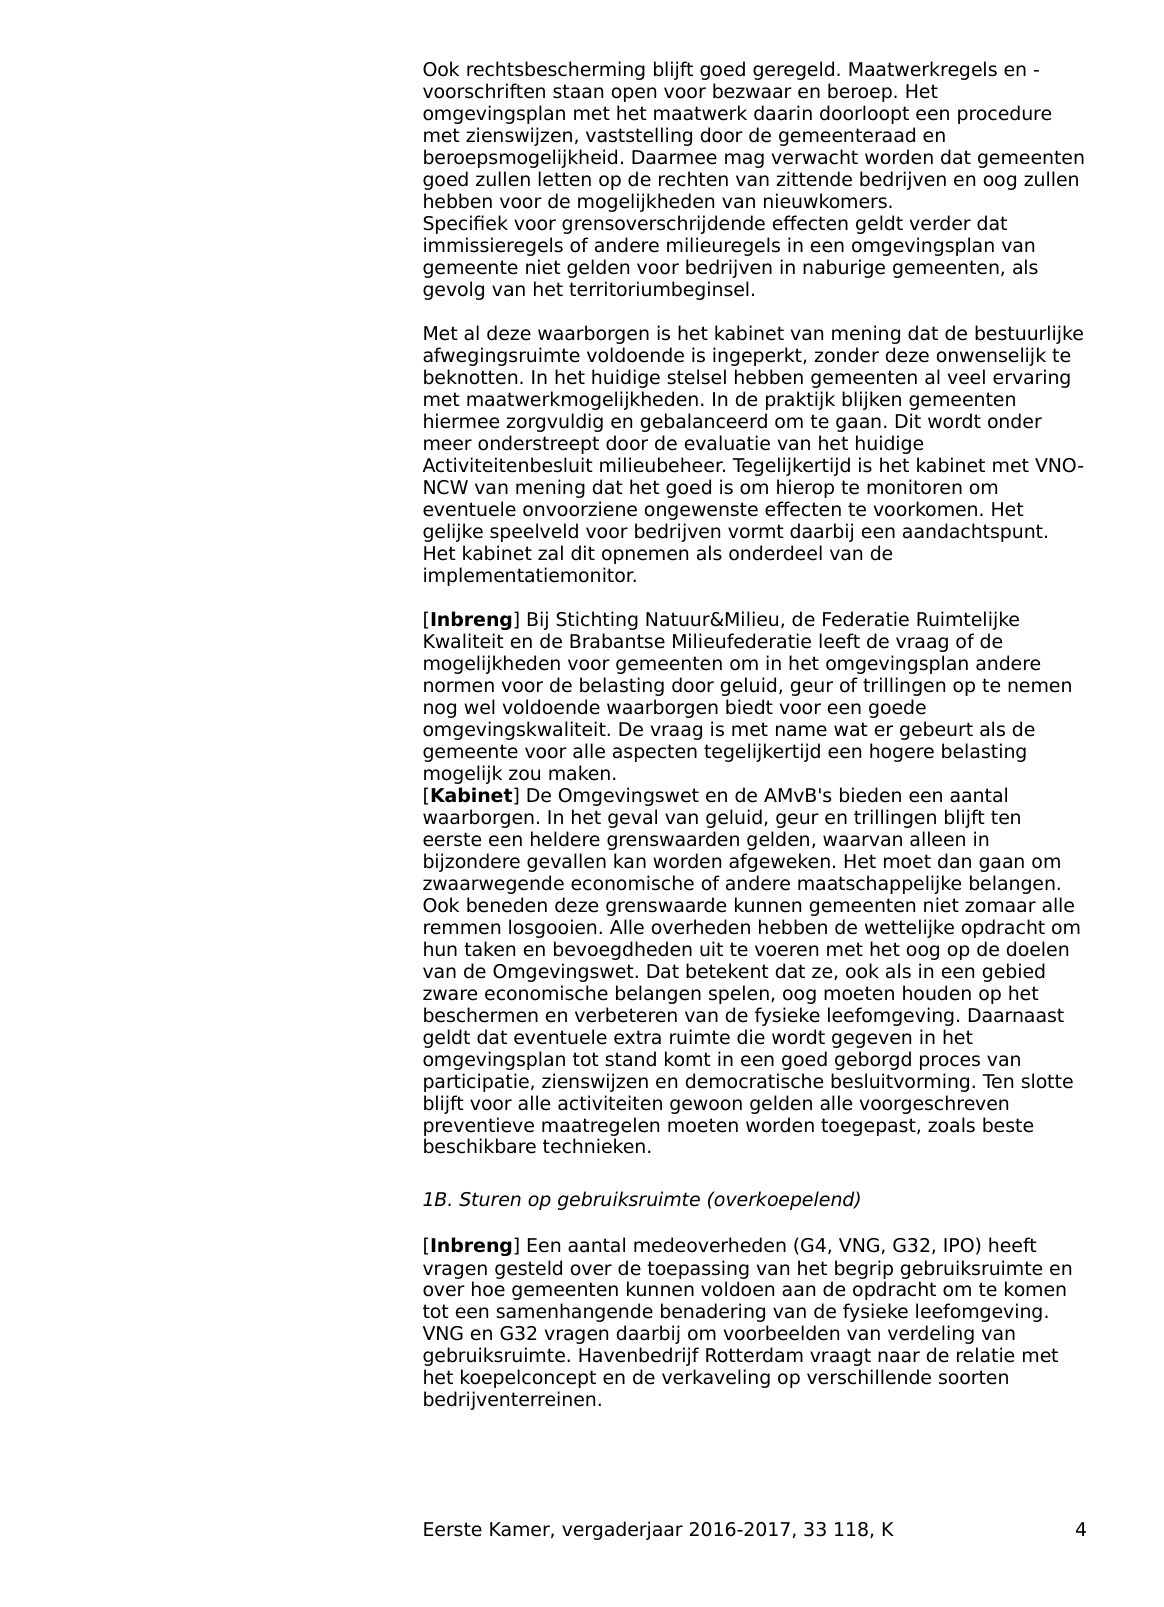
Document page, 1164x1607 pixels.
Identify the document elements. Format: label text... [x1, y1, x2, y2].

text [Kabinet] De Omgevingswet en de AMvB's bieden een aantal waarborgen. In het geval van geluid, geur en trillingen blijft ten eerste een heldere grenswaarden gelden, waarvan alleen in bijzondere gevallen kan worden afgeweken. Het moet dan gaan om zwaarwegende economische of andere maatschappelijke belangen. Ook beneden deze grenswaarde kunnen gemeenten niet zomaar alle remmen losgooien. Alle overheden hebben de wettelijke opdracht om hun taken en bevoegdheden uit te voeren met het oog op de doelen van de Omgevingswet. Dat betekent dat ze, ook als in een gebied zware economische belangen spelen, oog moeten houden op het beschermen en verbeteren van de fysieke leefomgeving. Daarnaast geldt dat eventuele extra ruimte die wordt gegeven in het omgevingsplan tot stand komt in een goed geborgd proces van participatie, zienswijzen en democratische besluitvorming. Ten slotte blijft voor alle activiteiten gewoon gelden alle voorgeschreven preventieve maatregelen moeten worden toegepast, zoals beste beschikbare technieken. [422, 785, 1087, 1158]
text Specifiek voor grensoverschrijdende effecten geldt verder dat immissieregels of andere milieuregels in een omgevingsplan van gemeente niet gelden voor bedrijven in naburige gemeenten, als gevolg van het territoriumbeginsel. [422, 213, 1087, 301]
subtitle 1B. Sturen op gebruiksruimte (overkoepelend) [422, 1188, 1087, 1210]
text [Inbreng] Bij Stichting Natuur&Milieu, de Federatie Ruimtelijke Kwaliteit en de Brabantse Milieufederatie leeft de vraag of de mogelijkheden voor gemeenten om in het omgevingsplan andere normen voor de belasting door geluid, geur of trillingen op te nemen nog wel voldoende waarborgen biedt voor een goede omgevingskwaliteit. De vraag is met name wat er gebeurt als de gemeente voor alle aspecten tegelijkertijd een hogere belasting mogelijk zou maken. [422, 609, 1087, 785]
text [Inbreng] Een aantal medeoverheden (G4, VNG, G32, IPO) heeft vragen gesteld over de toepassing van het begrip gebruiksruimte en over hoe gemeenten kunnen voldoen aan de opdracht om te komen tot een samenhangende benadering van de fysieke leefomgeving. VNG en G32 vragen daarbij om voorbeelden van verdeling van gebruiksruimte. Havenbedrijf Rotterdam vraagt naar de relatie met het koepelconcept en de verkaveling op verschillende soorten bedrijventerreinen. [422, 1235, 1087, 1411]
text Ook rechtsbescherming blijft goed geregeld. Maatwerkregels en -voorschriften staan open voor bezwaar en beroep. Het omgevingsplan met het maatwerk daarin doorloopt een procedure met zienswijzen, vaststelling door de gemeenteraad en beroepsmogelijkheid. Daarmee mag verwacht worden dat gemeenten goed zullen letten op de rechten van zittende bedrijven en oog zullen hebben voor de mogelijkheden van nieuwkomers. [422, 59, 1087, 213]
text Met al deze waarborgen is het kabinet van mening dat de bestuurlijke afwegingsruimte voldoende is ingeperkt, zonder deze onwenselijk te beknotten. In het huidige stelsel hebben gemeenten al veel ervaring met maatwerkmogelijkheden. In de praktijk blijken gemeenten hiermee zorgvuldig en gebalanceerd om te gaan. Dit wordt onder meer onderstreept door de evaluatie van het huidige Activiteitenbesluit milieubeheer. Tegelijkertijd is het kabinet met VNO-NCW van mening dat het goed is om hierop te monitoren om eventuele onvoorziene ongewenste effecten te voorkomen. Het gelijke speelveld voor bedrijven vormt daarbij een aandachtspunt. Het kabinet zal dit opnemen als onderdeel van de implementatiemonitor. [422, 323, 1087, 587]
